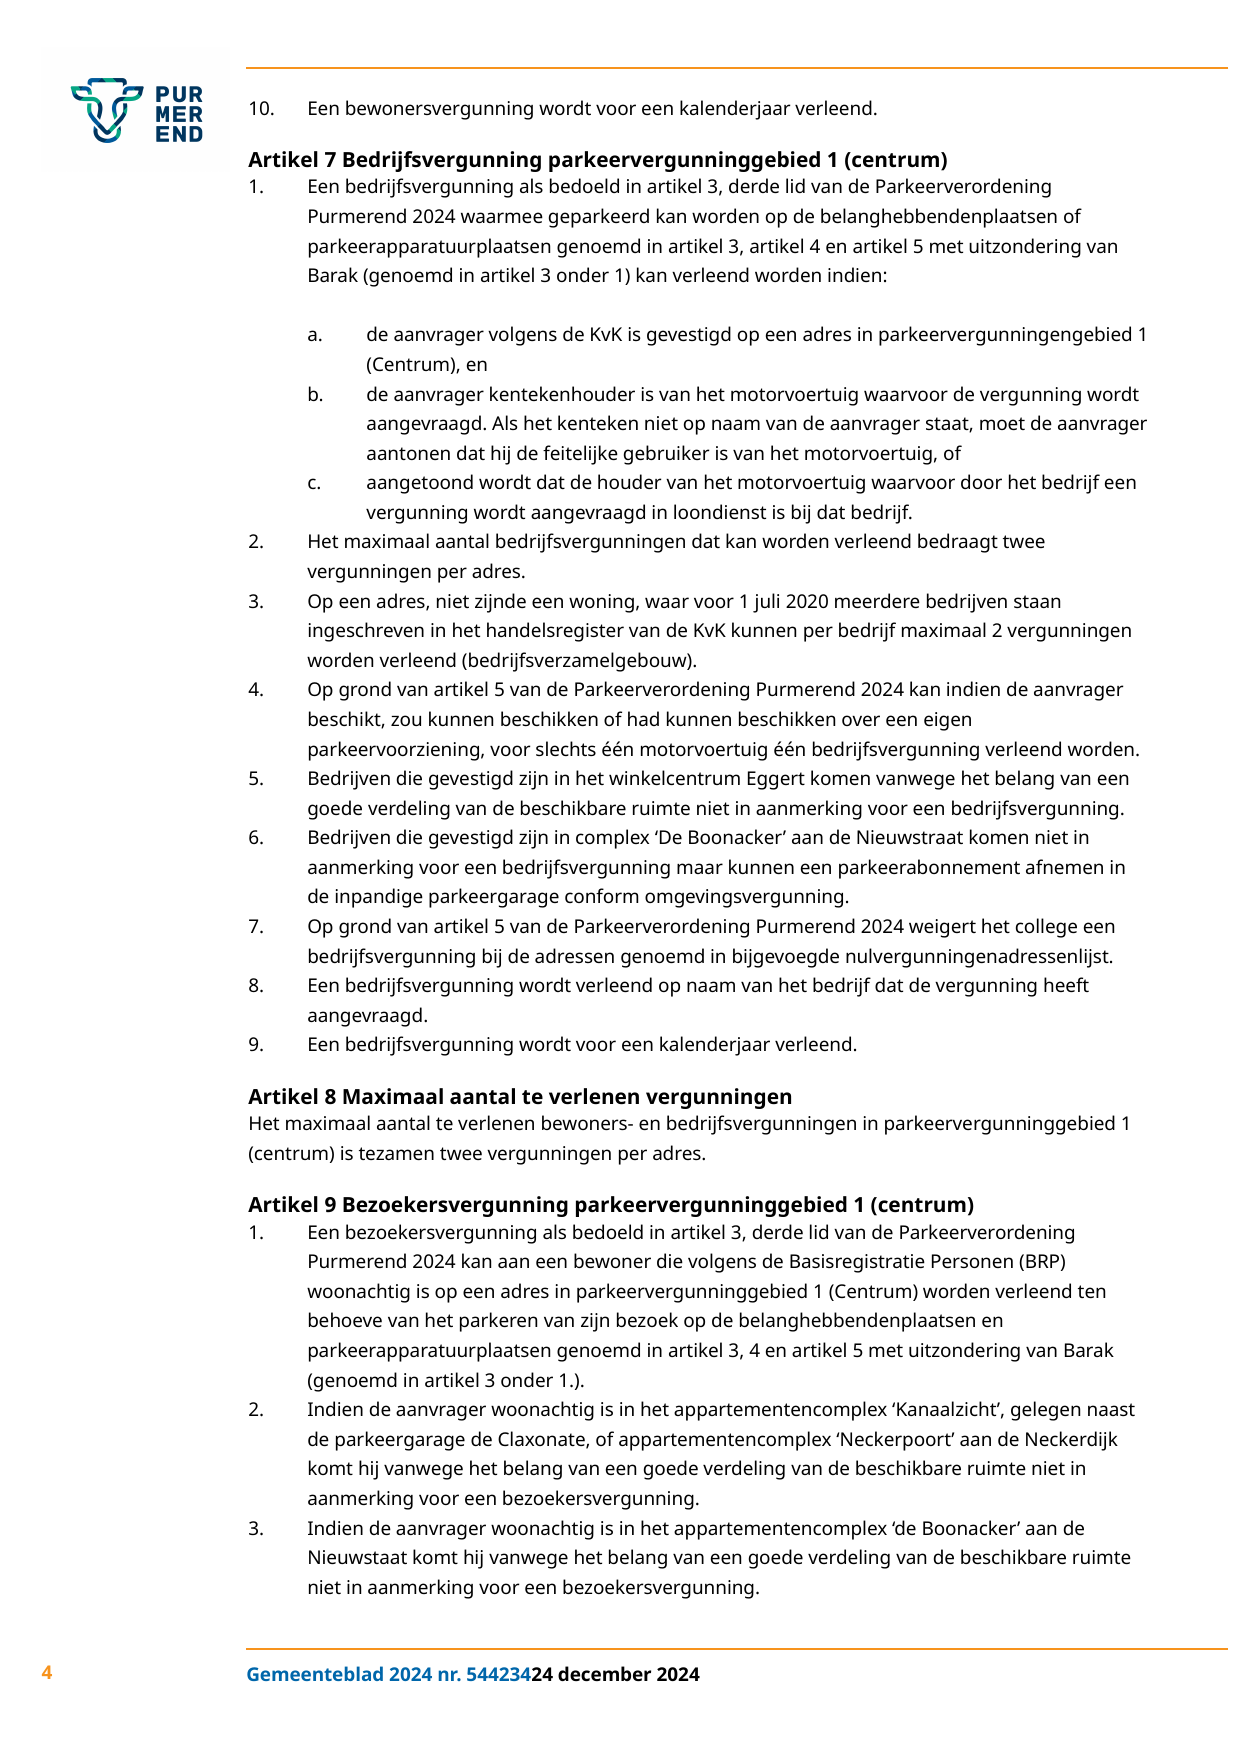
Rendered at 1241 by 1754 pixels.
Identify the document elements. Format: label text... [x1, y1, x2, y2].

text Artikel 7 Bedrijfsvergunning parkeervergunninggebied 1 (centrum) [248, 145, 1152, 174]
text Het maximaal aantal te verlenen bewoners- en bedrijfsvergunningen in parkeervergunninggebied 1 (centrum) is tezamen twee vergunningen per adres. [248, 1110, 1152, 1166]
list Een bedrijfsvergunning als bedoeld in artikel 3, derde lid van de Parkeerverordening Purmerend 2024 waarmee geparkeerd kan worden op de belanghebbendenplaatsen of parkeerapparatuurplaatsen genoemd in artikel 3, artikel 4 en artikel 5 met uitzondering van Barak (genoemd in artikel 3 onder 1) kan verleend worden indien: [248, 174, 1152, 288]
list Op een adres, niet zijnde een woning, waar voor 1 juli 2020 meerdere bedrijven staan ingeschreven in het handelsregister van de KvK kunnen per bedrijf maximaal 2 vergunningen worden verleend (bedrijfsverzamelgebouw). [248, 588, 1152, 673]
list Een bewonersvergunning wordt voor een kalenderjaar verleend. [248, 95, 1152, 121]
text Artikel 8 Maximaal aantal te verlenen vergunningen [248, 1082, 1152, 1110]
list aangetoond wordt dat de houder van het motorvoertuig waarvoor door het bedrijf een vergunning wordt aangevraagd in loondienst is bij dat bedrijf. [307, 469, 1152, 525]
text Artikel 9 Bezoekersvergunning parkeervergunninggebied 1 (centrum) [248, 1190, 1152, 1219]
list de aanvrager kentekenhouder is van het motorvoertuig waarvoor de vergunning wordt aangevraagd. Als het kenteken niet op naam van de aanvrager staat, moet de aanvrager aantonen dat hij de feitelijke gebruiker is van het motorvoertuig, of [307, 381, 1152, 466]
list Een bedrijfsvergunning wordt verleend op naam van het bedrijf dat de vergunning heeft aangevraagd. [248, 972, 1152, 1028]
list Bedrijven die gevestigd zijn in het winkelcentrum Eggert komen vanwege het belang van een goede verdeling van de beschikbare ruimte niet in aanmerking voor een bedrijfsvergunning. [248, 765, 1152, 821]
list Het maximaal aantal bedrijfsvergunningen dat kan worden verleend bedraagt twee vergunningen per adres. [248, 529, 1152, 584]
list de aanvrager volgens de KvK is gevestigd op een adres in parkeervergunningengebied 1 (Centrum), en [307, 322, 1152, 377]
list Op grond van artikel 5 van de Parkeerverordening Purmerend 2024 weigert het college een bedrijfsvergunning bij de adressen genoemd in bijgevoegde nulvergunningenadressenlijst. [248, 913, 1152, 968]
list Indien de aanvrager woonachtig is in het appartementencomplex ‘Kanaalzicht’, gelegen naast de parkeergarage de Claxonate, of appartementencomplex ‘Neckerpoort’ aan de Neckerdijk komt hij vanwege het belang van een goede verdeling van de beschikbare ruimte niet in aanmerking voor een bezoekersvergunning. [248, 1396, 1152, 1511]
list Bedrijven die gevestigd zijn in complex ‘De Boonacker’ aan de Nieuwstraat komen niet in aanmerking voor een bedrijfsvergunning maar kunnen een parkeerabonnement afnemen in de inpandige parkeergarage conform omgevingsvergunning. [248, 824, 1152, 909]
list Indien de aanvrager woonachtig is in het appartementencomplex ‘de Boonacker’ aan de Nieuwstaat komt hij vanwege het belang van een goede verdeling van de beschikbare ruimte niet in aanmerking voor een bezoekersvergunning. [248, 1515, 1152, 1599]
list Op grond van artikel 5 van de Parkeerverordening Purmerend 2024 kan indien de aanvrager beschikt, zou kunnen beschikken of had kunnen beschikken over een eigen parkeervoorziening, voor slechts één motorvoertuig één bedrijfsvergunning verleend worden. [248, 677, 1152, 761]
picture [41, 47, 231, 172]
list Een bedrijfsvergunning wordt voor een kalenderjaar verleend. [248, 1032, 1152, 1057]
list Een bezoekersvergunning als bedoeld in artikel 3, derde lid van de Parkeerverordening Purmerend 2024 kan aan een bewoner die volgens de Basisregistratie Personen (BRP) woonachtig is op een adres in parkeervergunninggebied 1 (Centrum) worden verleend ten behoeve van het parkeren van zijn bezoek op de belanghebbendenplaatsen en parkeerapparatuurplaatsen genoemd in artikel 3, 4 en artikel 5 met uitzondering van Barak (genoemd in artikel 3 onder 1.). [248, 1219, 1152, 1392]
